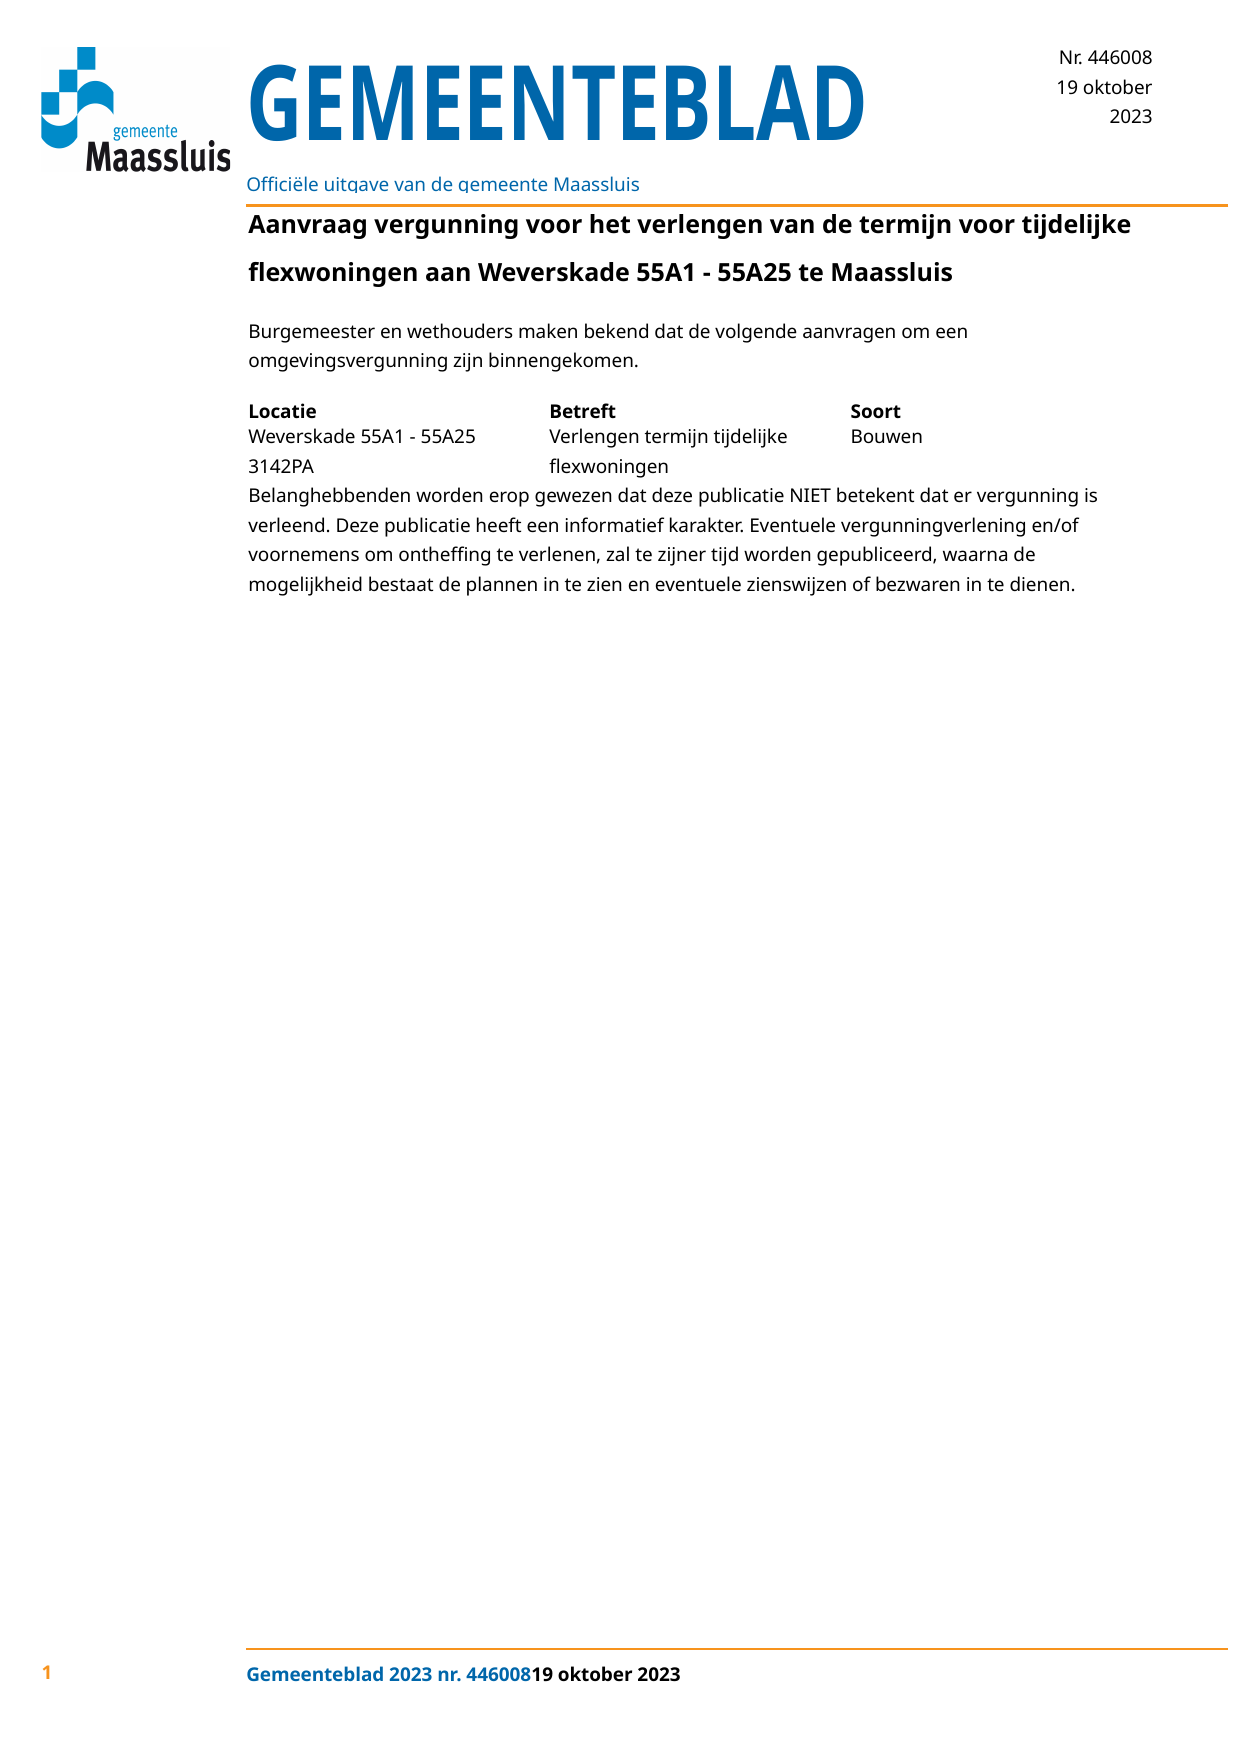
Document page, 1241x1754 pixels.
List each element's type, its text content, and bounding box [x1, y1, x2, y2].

table_cell Bouwen [850, 424, 1152, 479]
text Belanghebbenden worden erop gewezen dat deze publicatie NIET betekent dat er vergunning is verleend. Deze publicatie heeft een informatief karakter. Eventuele vergunningverlening en/of voornemens om ontheffing te verlenen, zal te zijner tijd worden gepubliceerd, waarna de mogelijkheid bestaat de plannen in te zien en eventuele zienswijzen of bezwaren in te dienen. [248, 482, 1152, 597]
table_header Soort [850, 398, 1152, 424]
table_header Betreft [549, 398, 850, 424]
table_cell Weverskade 55A1 - 55A25 3142PA [248, 424, 549, 479]
text Aanvraag vergunning voor het verlengen van de termijn voor tijdelijke flexwoningen aan Weverskade 55A1 - 55A25 te Maassluis [248, 207, 1152, 288]
table_cell Verlengen termijn tijdelijke flexwoningen [549, 424, 850, 479]
text Burgemeester en wethouders maken bekend dat de volgende aanvragen om een omgevingsvergunning zijn binnengekomen. [248, 318, 1152, 373]
picture [41, 47, 77, 92]
table_header Locatie [248, 398, 549, 424]
picture [41, 47, 231, 172]
